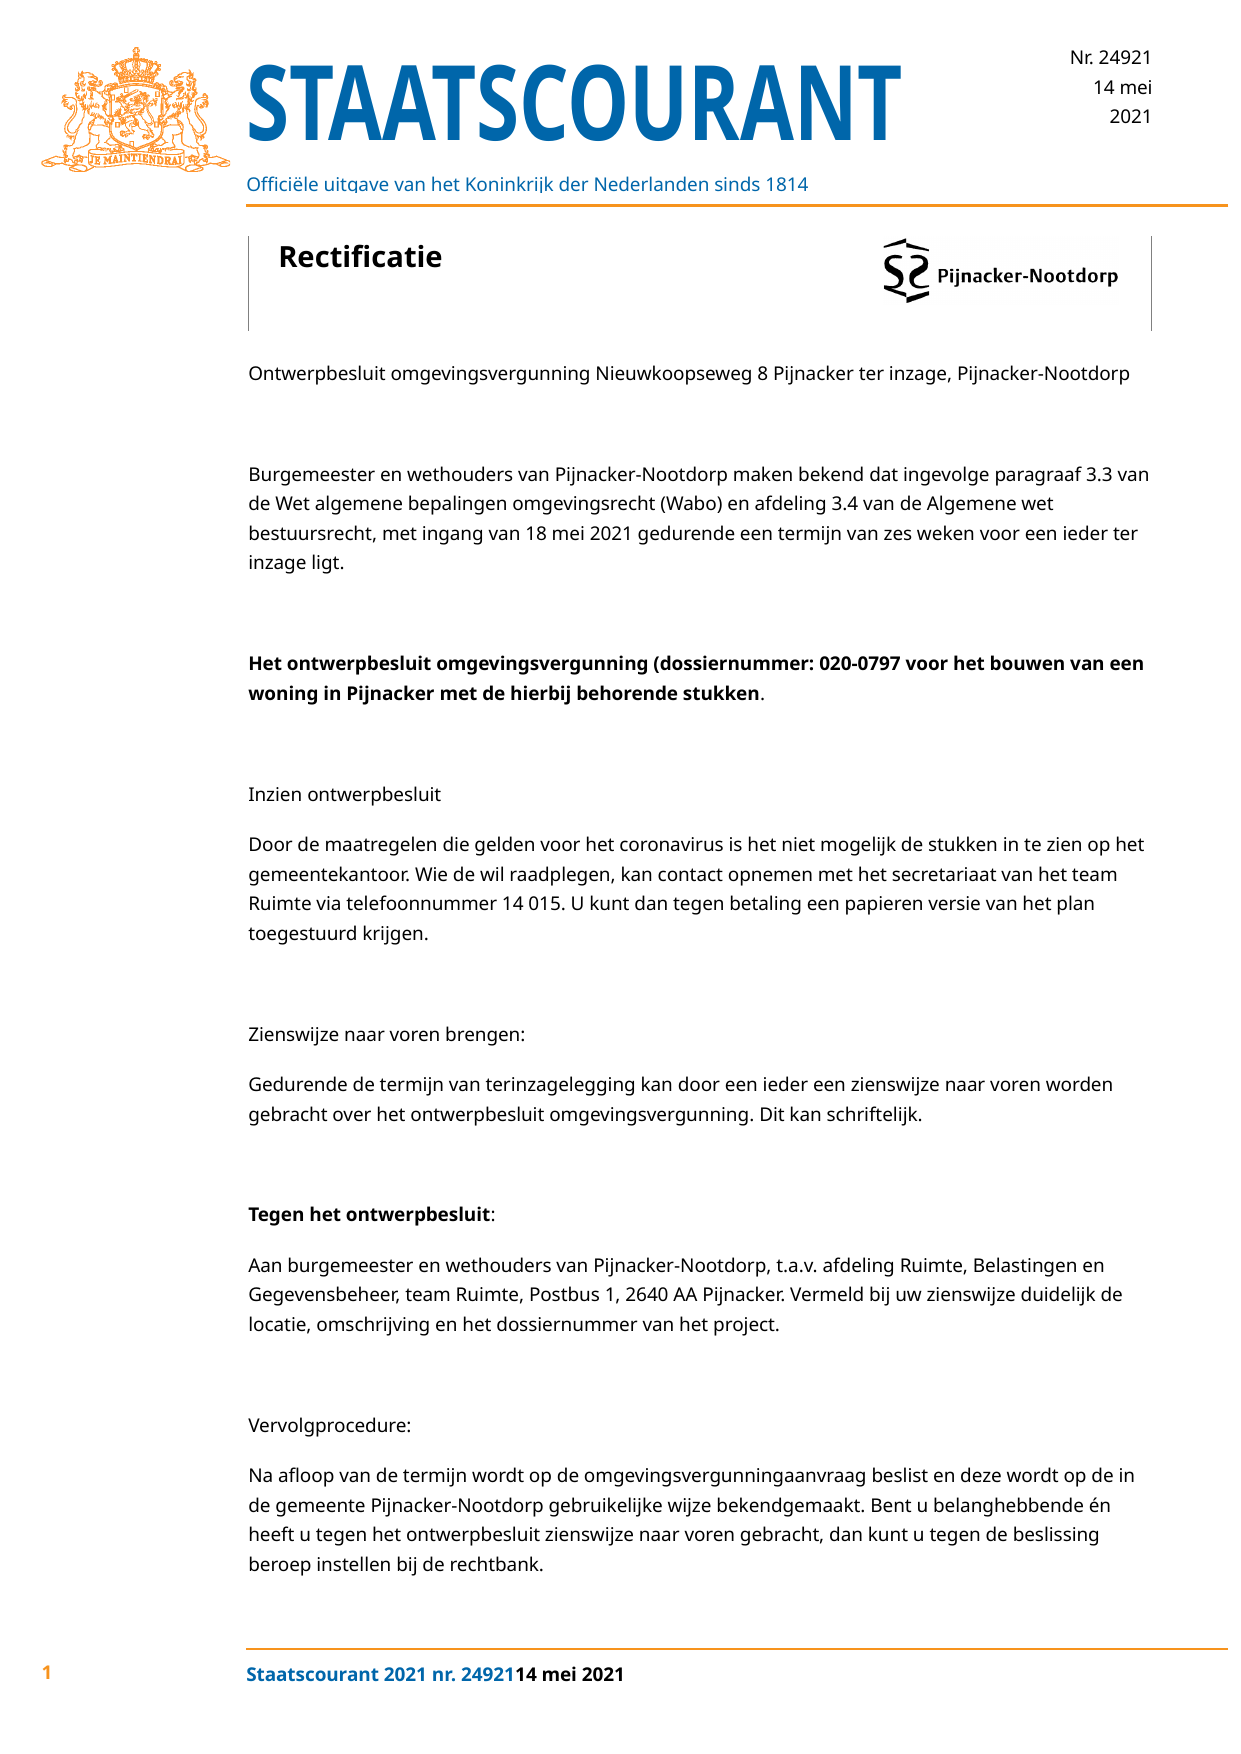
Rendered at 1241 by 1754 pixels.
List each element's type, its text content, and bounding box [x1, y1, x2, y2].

text Burgemeester en wethouders van Pijnacker-Nootdorp maken bekend dat ingevolge paragraaf 3.3 van de Wet algemene bepalingen omgevingsrecht (Wabo) en afdeling 3.4 van de Algemene wet bestuursrecht, met ingang van 18 mei 2021 gedurende een termijn van zes weken voor een ieder ter inzage ligt. [248, 461, 1152, 575]
text Aan burgemeester en wethouders van Pijnacker-Nootdorp, t.a.v. afdeling Ruimte, Belastingen en Gegevensbeheer, team Ruimte, Postbus 1, 2640 AA Pijnacker. Vermeld bij uw zienswijze duidelijk de locatie, omschrijving en het dossiernummer van het project. [248, 1252, 1152, 1337]
text Na afloop van de termijn wordt op de omgevingsvergunningaanvraag beslist en deze wordt op de in de gemeente Pijnacker-Nootdorp gebruikelijke wijze bekendgemaakt. Bent u belanghebbende én heeft u tegen het ontwerpbesluit zienswijze naar voren gebracht, dan kunt u tegen de beslissing beroep instellen bij de rechtbank. [248, 1462, 1152, 1577]
table_header [850, 236, 1151, 331]
text Inzien ontwerpbesluit [248, 781, 1152, 807]
table_header Rectificatie [249, 236, 850, 331]
text Ontwerpbesluit omgevingsvergunning Nieuwkoopseweg 8 Pijnacker ter inzage, Pijnacker-Nootdorp [248, 360, 1152, 386]
text Het ontwerpbesluit omgevingsvergunning (dossiernummer: 020-0797 voor het bouwen van een woning in Pijnacker met de hierbij behorende stukken. [248, 650, 1152, 706]
text Gedurende de termijn van terinzagelegging kan door een ieder een zienswijze naar voren worden gebracht over het ontwerpbesluit omgevingsvergunning. Dit kan schriftelijk. [248, 1071, 1152, 1127]
text Door de maatregelen die gelden voor het coronavirus is het niet mogelijk de stukken in te zien op het gemeentekantoor. Wie de wil raadplegen, kan contact opnemen met het secretariaat van het team Ruimte via telefoonnummer 14 015. U kunt dan tegen betaling een papieren versie van het plan toegestuurd krijgen. [248, 831, 1152, 946]
text Vervolgprocedure: [248, 1412, 1152, 1438]
picture [882, 236, 1119, 305]
picture [41, 47, 231, 172]
text Zienswijze naar voren brengen: [248, 1021, 1152, 1047]
text Tegen het ontwerpbesluit: [248, 1202, 1152, 1227]
